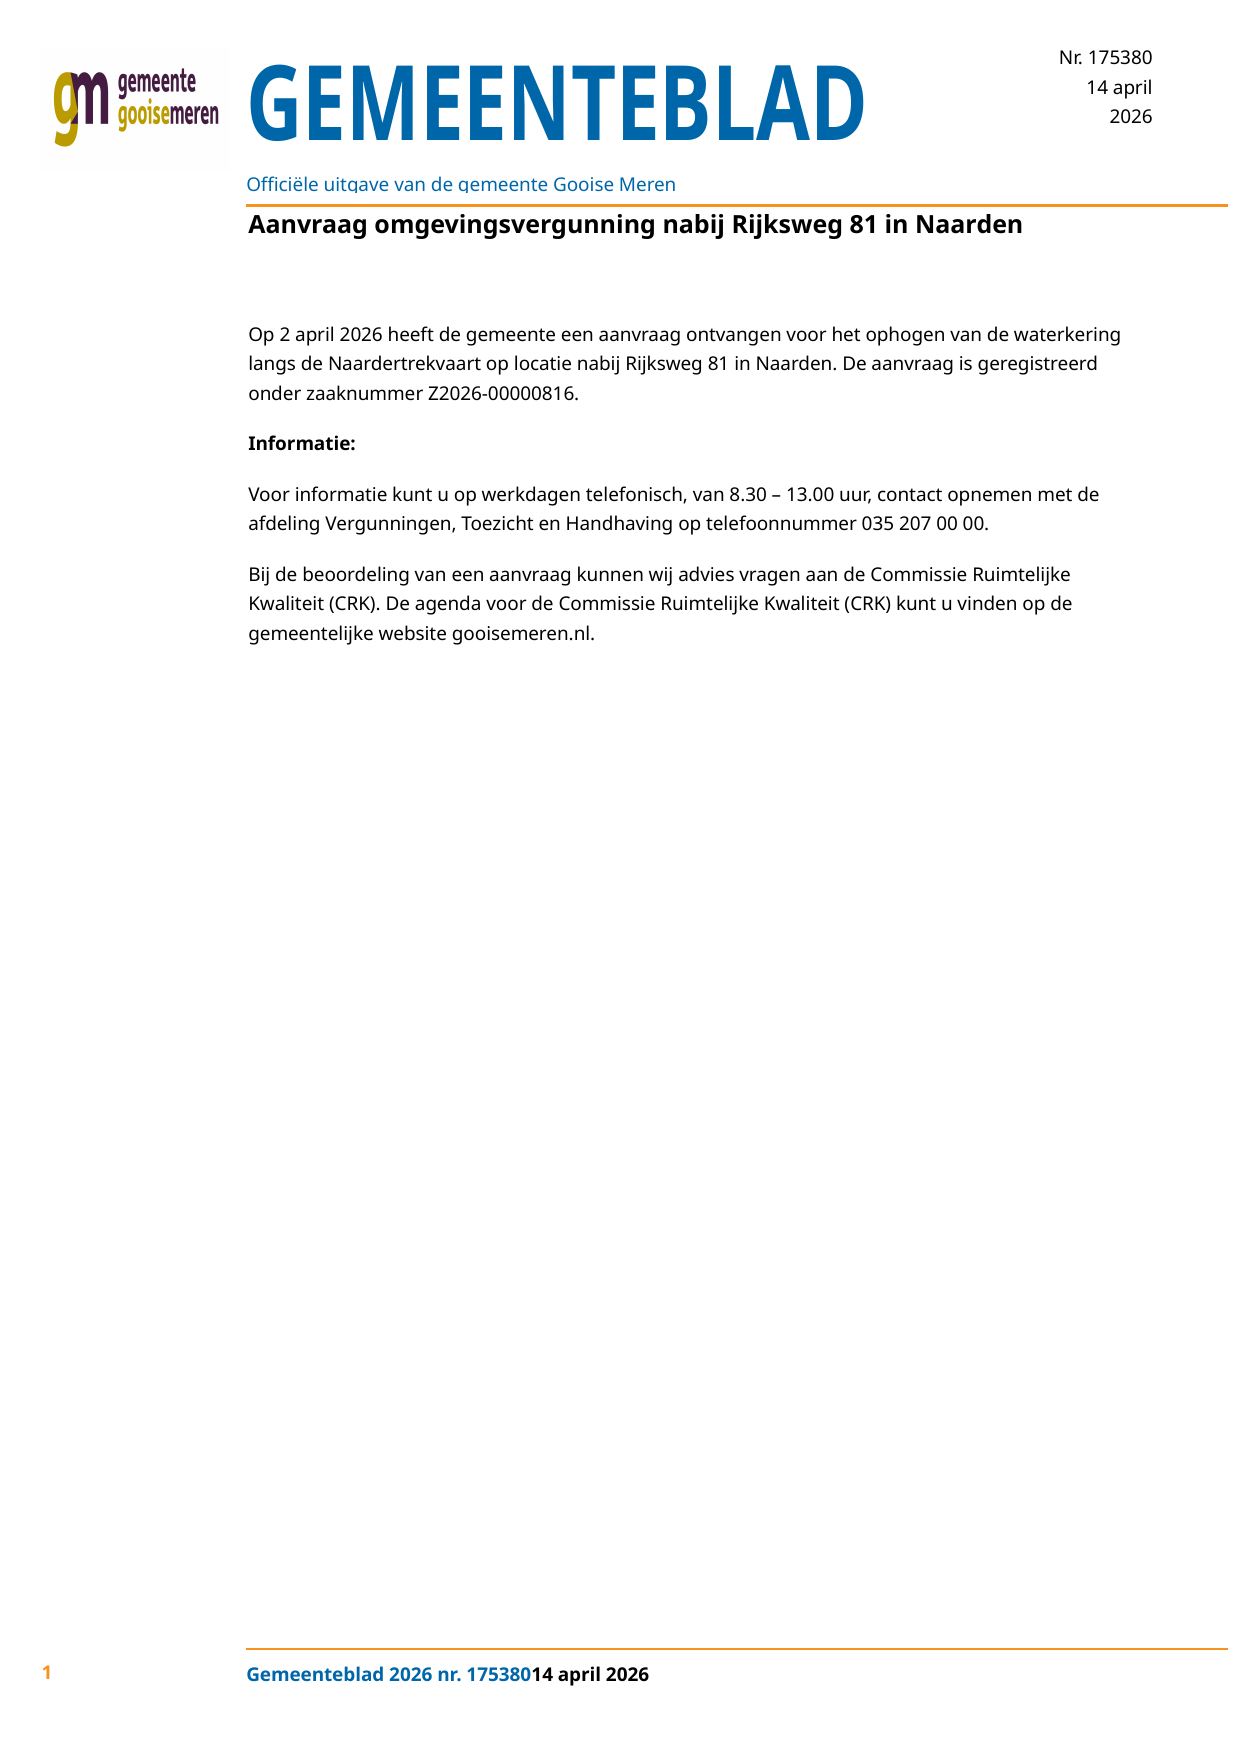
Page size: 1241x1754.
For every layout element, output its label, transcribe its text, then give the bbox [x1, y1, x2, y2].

text Op 2 april 2026 heeft de gemeente een aanvraag ontvangen voor het ophogen van de waterkering langs de Naardertrekvaart op locatie nabij Rijksweg 81 in Naarden. De aanvraag is geregistreerd onder zaaknummer Z2026-00000816. [248, 321, 1152, 406]
picture [41, 47, 231, 172]
text Informatie: [248, 430, 1152, 456]
text Aanvraag omgevingsvergunning nabij Rijksweg 81 in Naarden [248, 207, 1152, 241]
text Bij de beoordeling van een aanvraag kunnen wij advies vragen aan de Commissie Ruimtelijke Kwaliteit (CRK). De agenda voor de Commissie Ruimtelijke Kwaliteit (CRK) kunt u vinden op de gemeentelijke website gooisemeren.nl. [248, 561, 1152, 646]
text Voor informatie kunt u op werkdagen telefonisch, van 8.30 – 13.00 uur, contact opnemen met de afdeling Vergunningen, Toezicht en Handhaving op telefoonnummer 035 207 00 00. [248, 481, 1152, 536]
